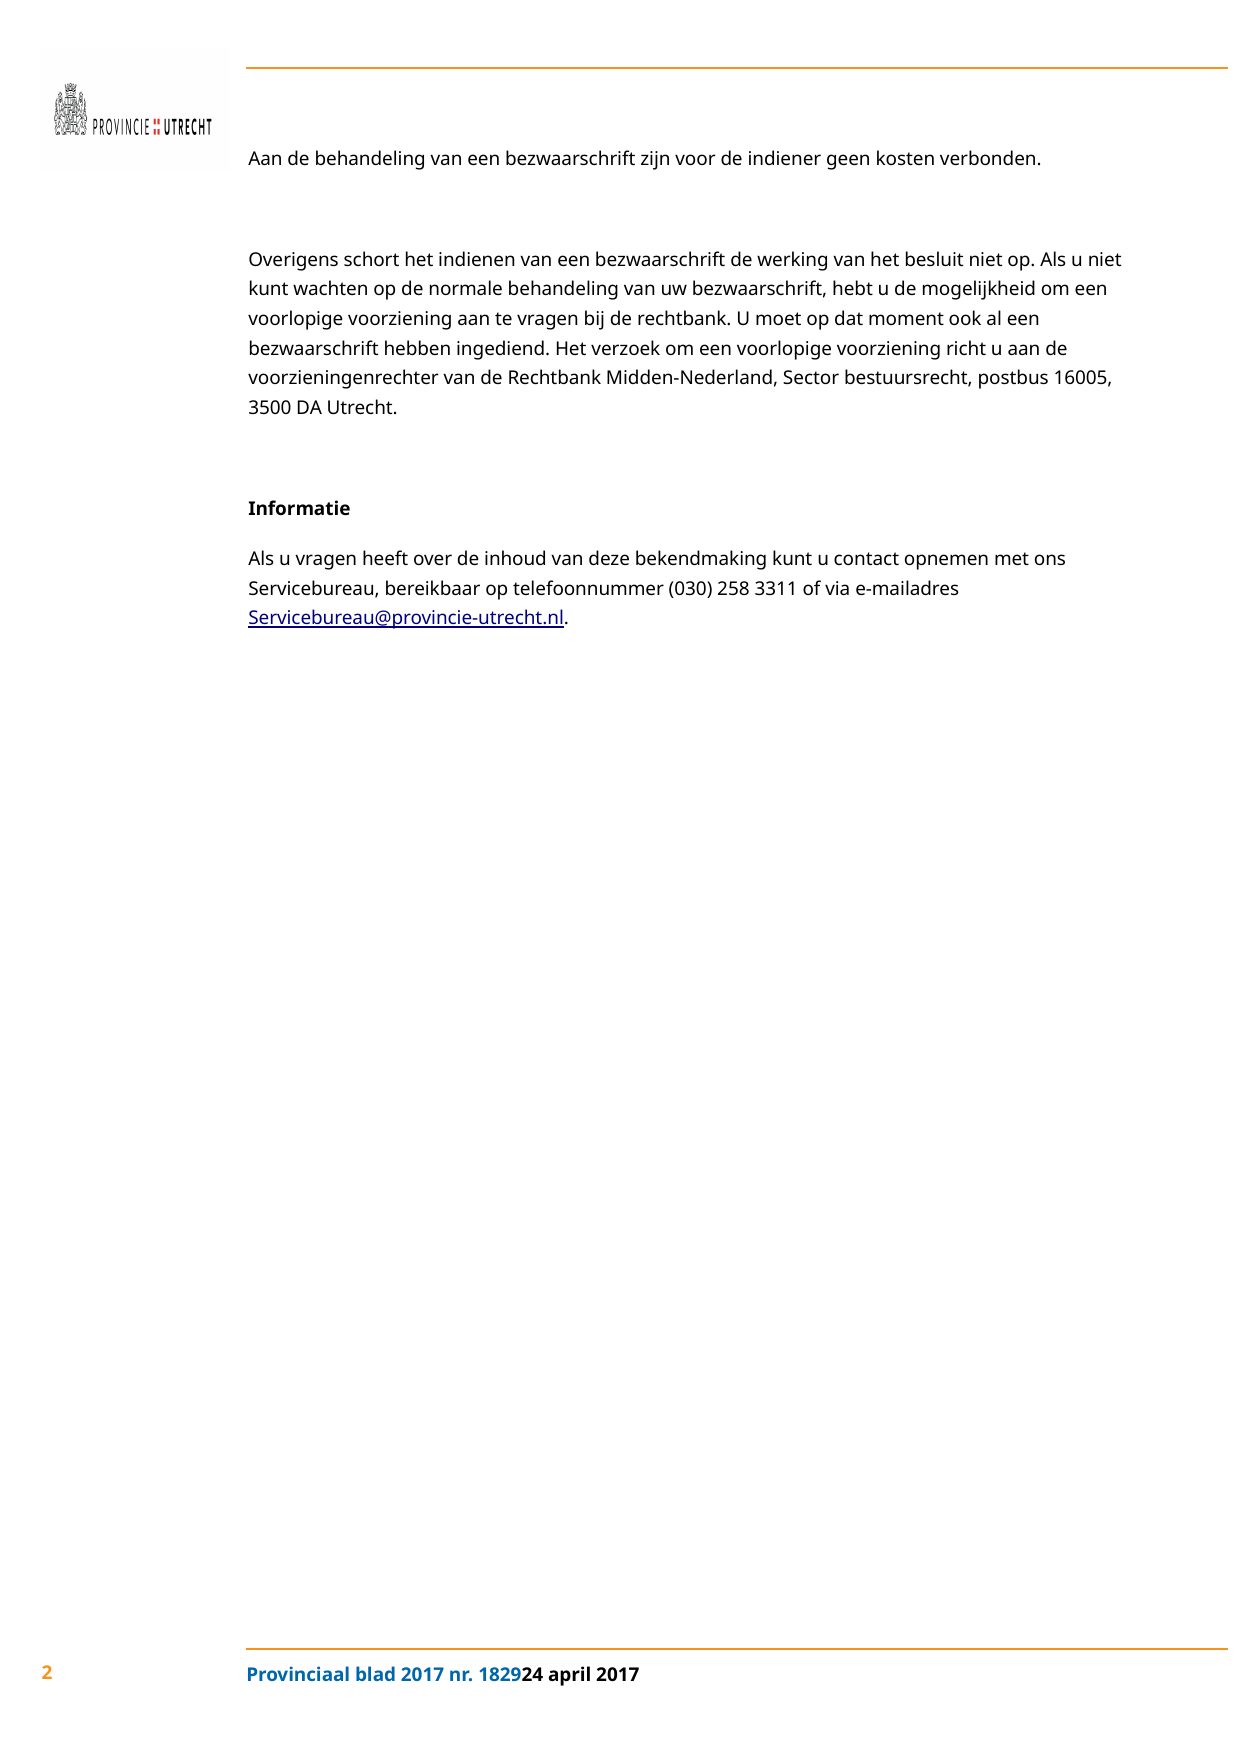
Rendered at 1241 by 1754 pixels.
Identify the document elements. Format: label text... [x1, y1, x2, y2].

text Aan de behandeling van een bezwaarschrift zijn voor de indiener geen kosten verbonden. [248, 145, 1152, 171]
text Overigens schort het indienen van een bezwaarschrift de werking van het besluit niet op. Als u niet kunt wachten op de normale behandeling van uw bezwaarschrift, hebt u de mogelijkheid om een voorlopige voorziening aan te vragen bij de rechtbank. U moet op dat moment ook al een bezwaarschrift hebben ingediend. Het verzoek om een voorlopige voorziening richt u aan de voorzieningenrechter van de Rechtbank Midden-Nederland, Sector bestuursrecht, postbus 16005, 3500 DA Utrecht. [248, 246, 1152, 420]
text Informatie [248, 495, 1152, 521]
text Als u vragen heeft over de inhoud van deze bekendmaking kunt u contact opnemen met ons Servicebureau, bereikbaar op telefoonnummer (030) 258 3311 of via e-mailadres Servicebureau@provincie-utrecht.nl. [248, 545, 1152, 630]
picture [41, 47, 231, 172]
